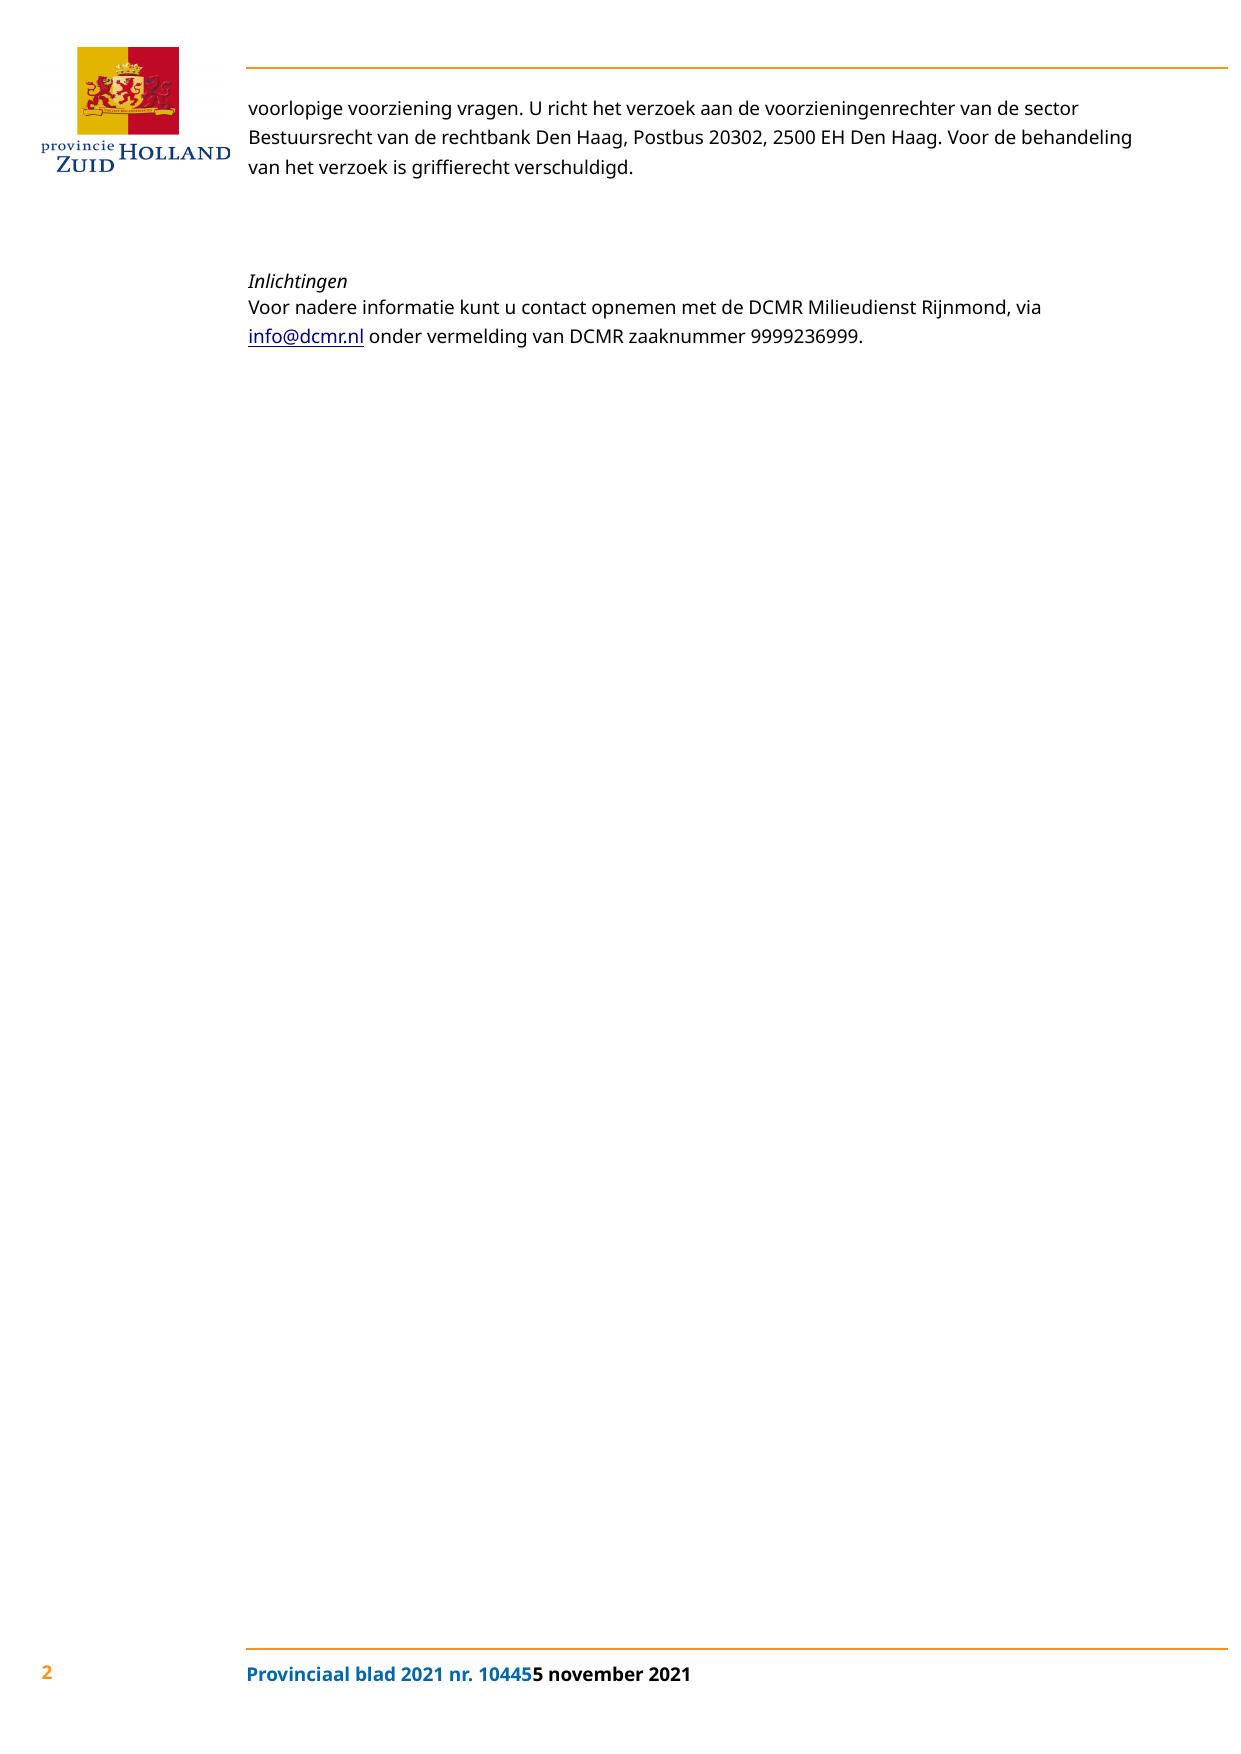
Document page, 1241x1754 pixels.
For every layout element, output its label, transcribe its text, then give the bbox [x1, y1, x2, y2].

text Inlichtingen [248, 268, 1152, 294]
text Voor nadere informatie kunt u contact opnemen met de DCMR Milieudienst Rijnmond, via info@dcmr.nl onder vermelding van DCMR zaaknummer 9999236999. [248, 294, 1152, 349]
picture [41, 47, 231, 172]
text voorlopige voorziening vragen. U richt het verzoek aan de voorzieningenrechter van de sector Bestuursrecht van de rechtbank Den Haag, Postbus 20302, 2500 EH Den Haag. Voor de behandeling van het verzoek is griffierecht verschuldigd. [248, 95, 1152, 180]
